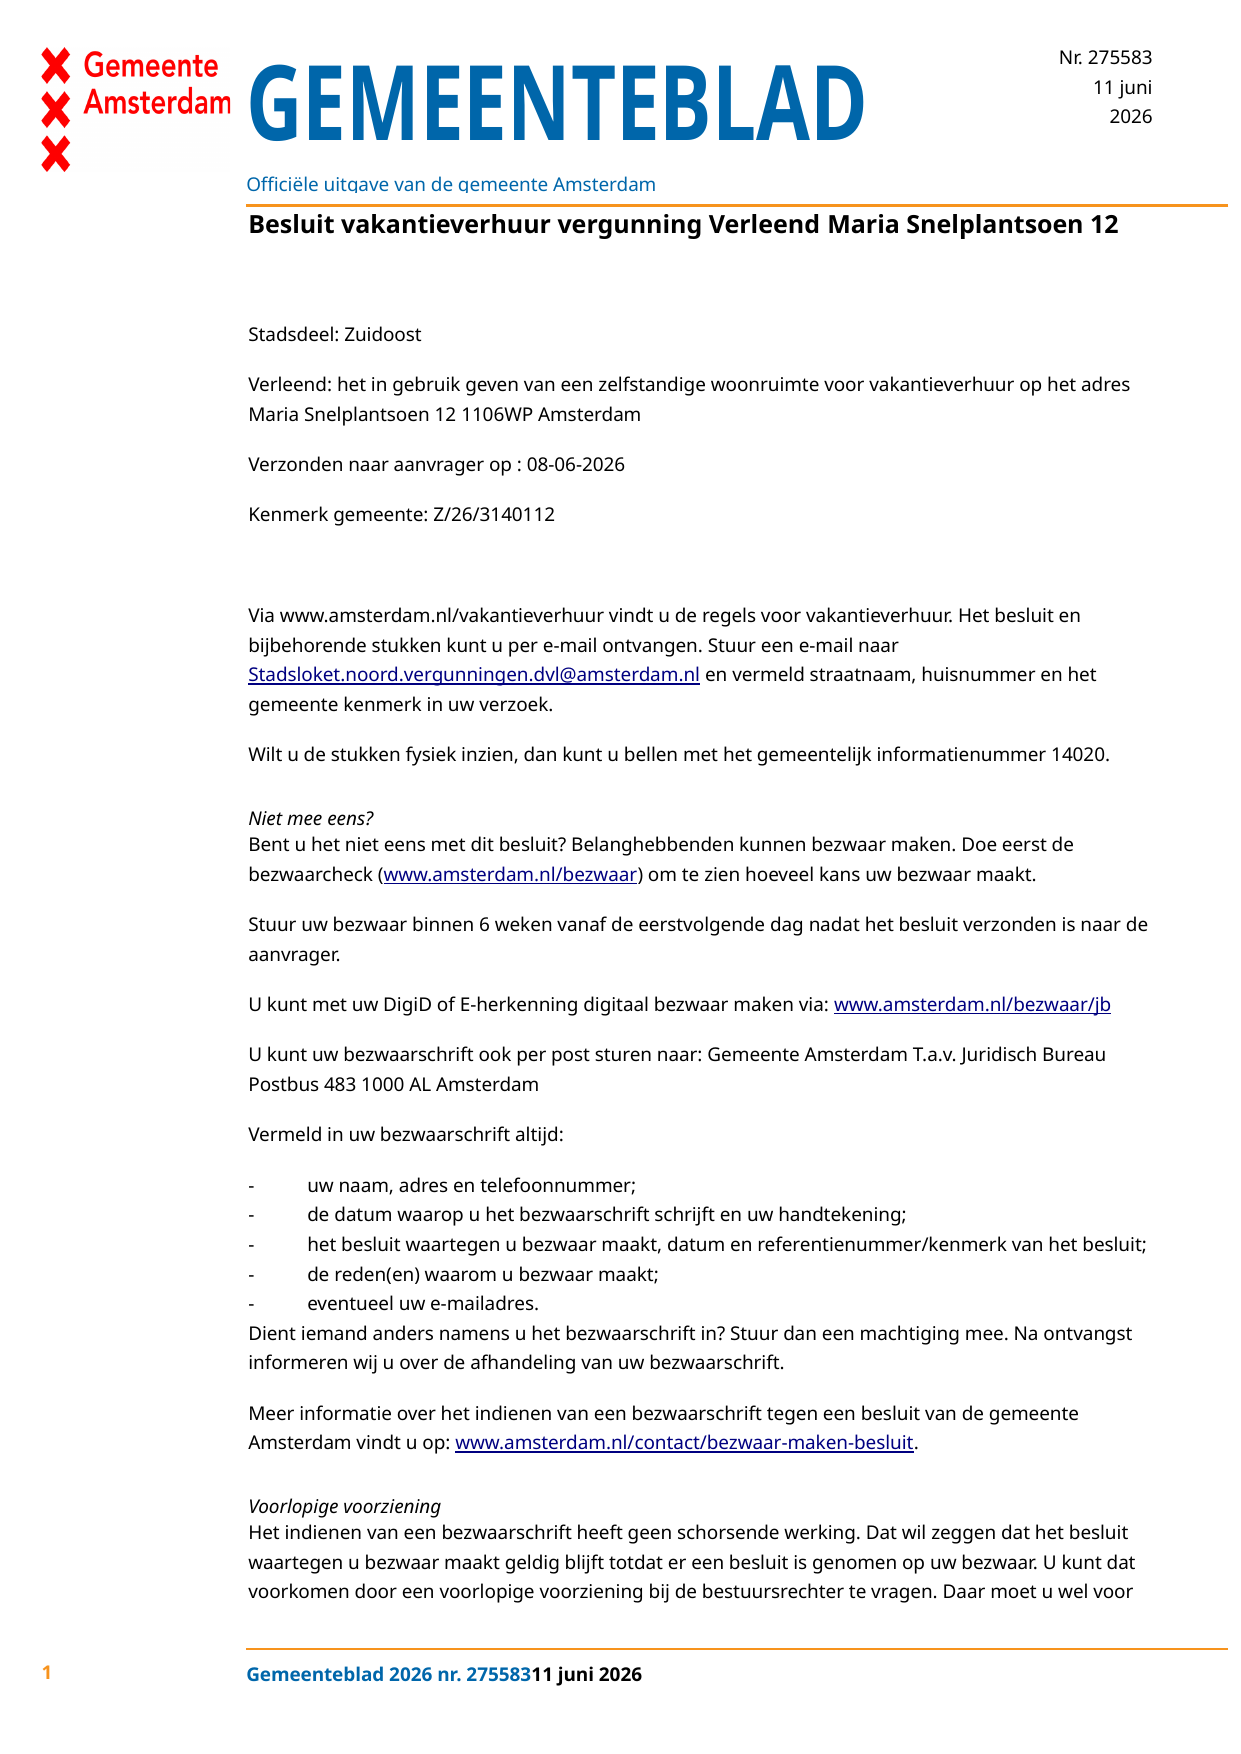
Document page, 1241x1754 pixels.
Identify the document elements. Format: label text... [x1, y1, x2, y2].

text U kunt met uw DigiD of E-herkenning digitaal bezwaar maken via: www.amsterdam.nl/bezwaar/jb [248, 991, 1152, 1017]
list de datum waarop u het bezwaarschrift schrijft en uw handtekening; [248, 1202, 1152, 1227]
text Het indienen van een bezwaarschrift heeft geen schorsende werking. Dat wil zeggen dat het besluit waartegen u bezwaar maakt geldig blijft totdat er een besluit is genomen op uw bezwaar. U kunt dat voorkomen door een voorlopige voorziening bij de bestuursrechter te vragen. Daar moet u wel voor [248, 1519, 1152, 1604]
text Stuur uw bezwaar binnen 6 weken vanaf de eerstvolgende dag nadat het besluit verzonden is naar de aanvrager. [248, 911, 1152, 967]
text Vermeld in uw bezwaarschrift altijd: [248, 1122, 1152, 1147]
text Dient iemand anders namens u het bezwaarschrift in? Stuur dan een machtiging mee. Na ontvangst informeren wij u over de afhandeling van uw bezwaarschrift. [248, 1320, 1152, 1375]
picture [41, 47, 231, 172]
list eventueel uw e-mailadres. [248, 1290, 1152, 1316]
text Voorlopige voorziening [248, 1493, 1152, 1519]
text Verzonden naar aanvrager op : 08-06-2026 [248, 451, 1152, 477]
text Meer informatie over het indienen van een bezwaarschrift tegen een besluit van de gemeente Amsterdam vindt u op: www.amsterdam.nl/contact/bezwaar-maken-besluit. [248, 1400, 1152, 1455]
text Niet mee eens? [248, 806, 1152, 831]
list de reden(en) waarom u bezwaar maakt; [248, 1261, 1152, 1287]
text Bent u het niet eens met dit besluit? Belanghebbenden kunnen bezwaar maken. Doe eerst de bezwaarcheck (www.amsterdam.nl/bezwaar) om te zien hoeveel kans uw bezwaar maakt. [248, 831, 1152, 887]
text Stadsdeel: Zuidoost [248, 321, 1152, 346]
text U kunt uw bezwaarschrift ook per post sturen naar: Gemeente Amsterdam T.a.v. Juridisch Bureau Postbus 483 1000 AL Amsterdam [248, 1042, 1152, 1097]
list het besluit waartegen u bezwaar maakt, datum en referentienummer/kenmerk van het besluit; [248, 1231, 1152, 1257]
text Kenmerk gemeente: Z/26/3140112 [248, 502, 1152, 527]
text Verleend: het in gebruik geven van een zelfstandige woonruimte voor vakantieverhuur op het adres Maria Snelplantsoen 12 1106WP Amsterdam [248, 371, 1152, 426]
text Wilt u de stukken fysiek inzien, dan kunt u bellen met het gemeentelijk informatienummer 14020. [248, 742, 1152, 767]
list uw naam, adres en telefoonnummer; [248, 1172, 1152, 1198]
text Via www.amsterdam.nl/vakantieverhuur vindt u de regels voor vakantieverhuur. Het besluit en bijbehorende stukken kunt u per e-mail ontvangen. Stuur een e-mail naar Stadsloket.noord.vergunningen.dvl@amsterdam.nl en vermeld straatnaam, huisnummer en het gemeente kenmerk in uw verzoek. [248, 602, 1152, 717]
text Besluit vakantieverhuur vergunning Verleend Maria Snelplantsoen 12 [248, 207, 1152, 241]
